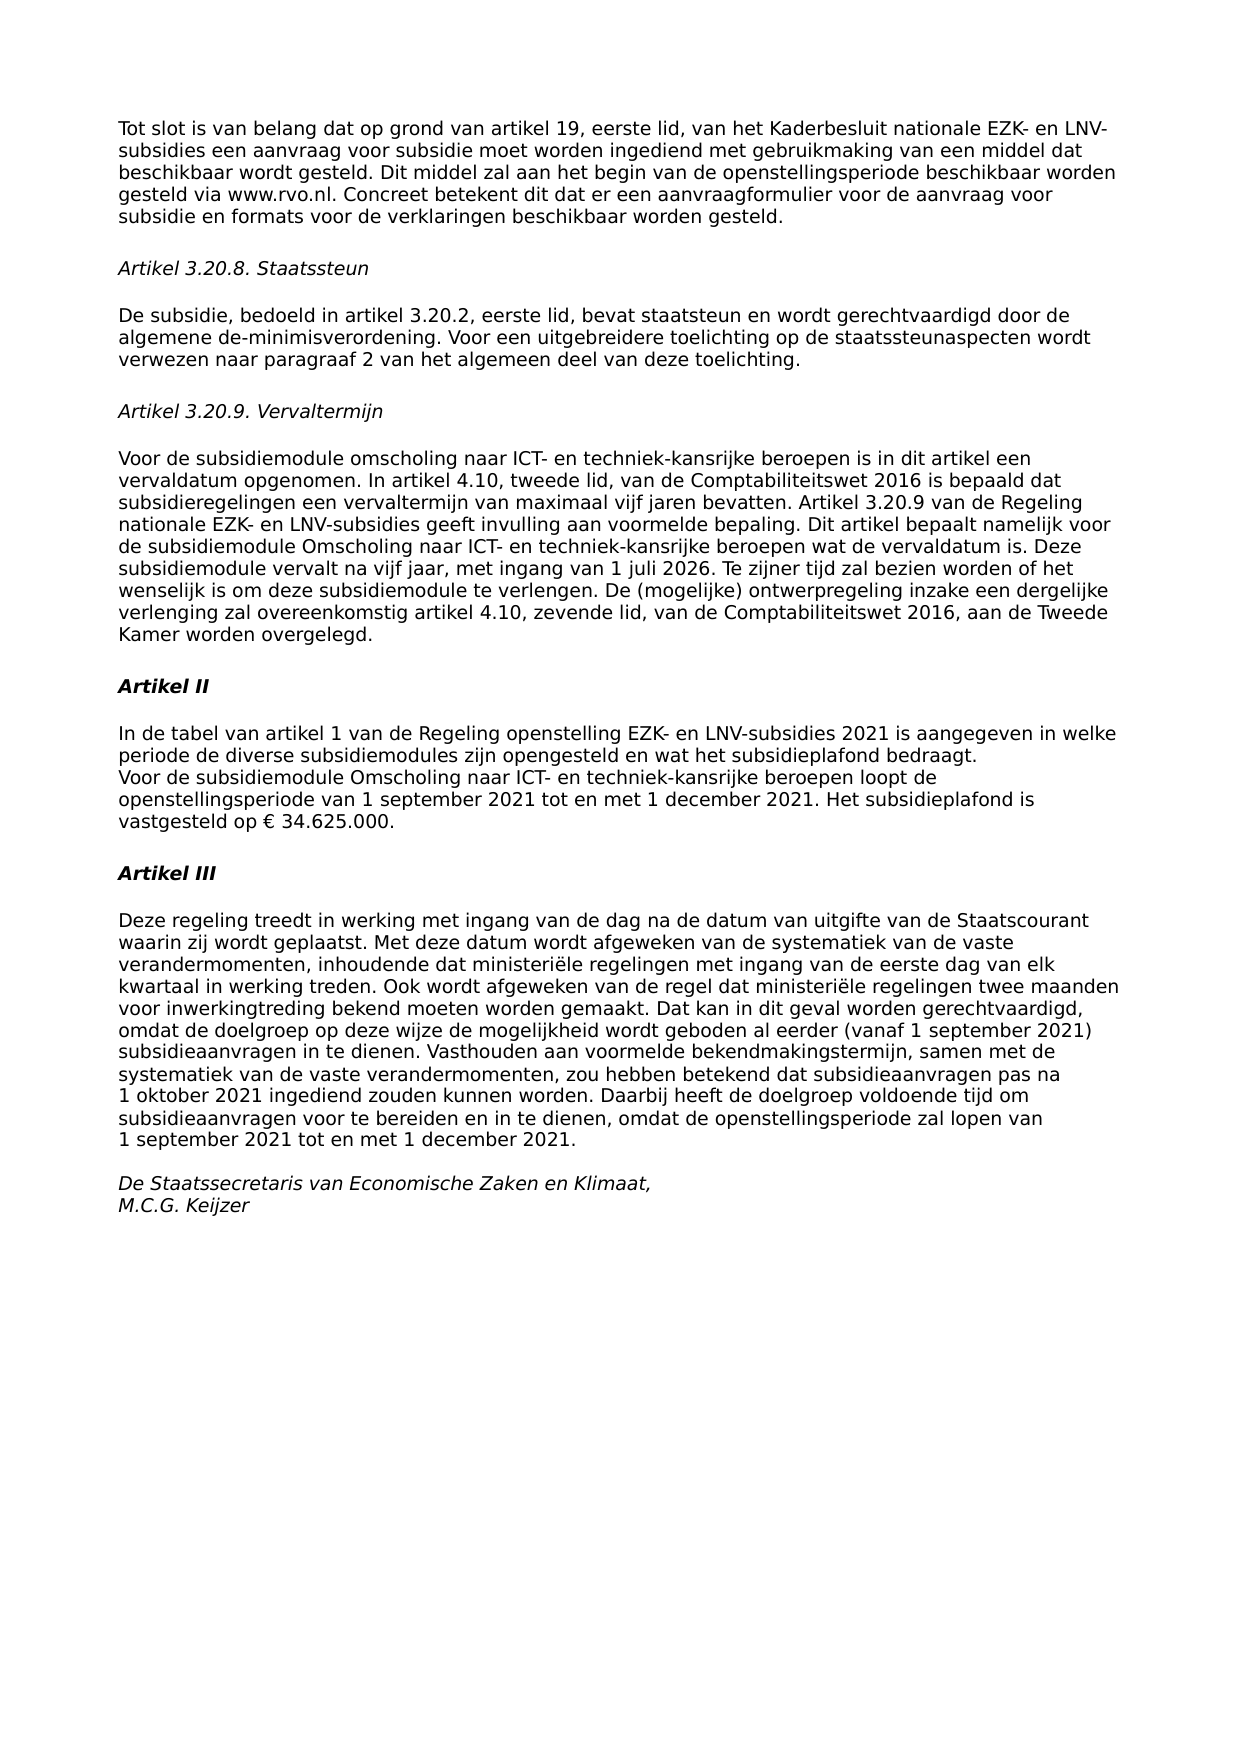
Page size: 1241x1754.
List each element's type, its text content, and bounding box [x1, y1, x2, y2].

subtitle Artikel 3.20.9. Vervaltermijn [118, 401, 1122, 423]
text Tot slot is van belang dat op grond van artikel 19, eerste lid, van het Kaderbesluit nationale EZK- en LNV-subsidies een aanvraag voor subsidie moet worden ingediend met gebruikmaking van een middel dat beschikbaar wordt gesteld. Dit middel zal aan het begin van de openstellingsperiode beschikbaar worden gesteld via www.rvo.nl. Concreet betekent dit dat er een aanvraagformulier voor de aanvraag voor subsidie en formats voor de verklaringen beschikbaar worden gesteld. [118, 118, 1122, 228]
subtitle Artikel 3.20.8. Staatssteun [118, 258, 1122, 280]
text De subsidie, bedoeld in artikel 3.20.2, eerste lid, bevat staatsteun en wordt gerechtvaardigd door de algemene de-minimisverordening. Voor een uitgebreidere toelichting op de staatssteunaspecten wordt verwezen naar paragraaf 2 van het algemeen deel van deze toelichting. [118, 305, 1122, 371]
text Voor de subsidiemodule omscholing naar ICT- en techniek-kansrijke beroepen is in dit artikel een vervaldatum opgenomen. In artikel 4.10, tweede lid, van de Comptabiliteitswet 2016 is bepaald dat subsidieregelingen een vervaltermijn van maximaal vijf jaren bevatten. Artikel 3.20.9 van de Regeling nationale EZK- en LNV-subsidies geeft invulling aan voormelde bepaling. Dit artikel bepaalt namelijk voor de subsidiemodule Omscholing naar ICT- en techniek-kansrijke beroepen wat de vervaldatum is. Deze subsidiemodule vervalt na vijf jaar, met ingang van 1 juli 2026. Te zijner tijd zal bezien worden of het wenselijk is om deze subsidiemodule te verlengen. De (mogelijke) ontwerpregeling inzake een dergelijke verlenging zal overeenkomstig artikel 4.10, zevende lid, van de Comptabiliteitswet 2016, aan de Tweede Kamer worden overgelegd. [118, 448, 1122, 646]
text De Staatssecretaris van Economische Zaken en Klimaat, M.C.G. Keijzer [118, 1173, 1122, 1217]
text Voor de subsidiemodule Omscholing naar ICT- en techniek-kansrijke beroepen loopt de openstellingsperiode van 1 september 2021 tot en met 1 december 2021. Het subsidieplafond is vastgesteld op € 34.625.000. [118, 767, 1122, 833]
text In de tabel van artikel 1 van de Regeling openstelling EZK- en LNV-subsidies 2021 is aangegeven in welke periode de diverse subsidiemodules zijn opengesteld en wat het subsidieplafond bedraagt. [118, 723, 1122, 767]
text Deze regeling treedt in werking met ingang van de dag na de datum van uitgifte van de Staatscourant waarin zij wordt geplaatst. Met deze datum wordt afgeweken van de systematiek van de vaste verandermomenten, inhoudende dat ministeriële regelingen met ingang van de eerste dag van elk kwartaal in werking treden. Ook wordt afgeweken van de regel dat ministeriële regelingen twee maanden voor inwerkingtreding bekend moeten worden gemaakt. Dat kan in dit geval worden gerechtvaardigd, omdat de doelgroep op deze wijze de mogelijkheid wordt geboden al eerder (vanaf 1 september 2021) subsidieaanvragen in te dienen. Vasthouden aan voormelde bekendmakingstermijn, samen met de systematiek van de vaste verandermomenten, zou hebben betekend dat subsidieaanvragen pas na 1 oktober 2021 ingediend zouden kunnen worden. Daarbij heeft de doelgroep voldoende tijd om subsidieaanvragen voor te bereiden en in te dienen, omdat de openstellingsperiode zal lopen van 1 september 2021 tot en met 1 december 2021. [118, 909, 1122, 1151]
subtitle Artikel II [118, 676, 1122, 698]
subtitle Artikel III [118, 863, 1122, 884]
